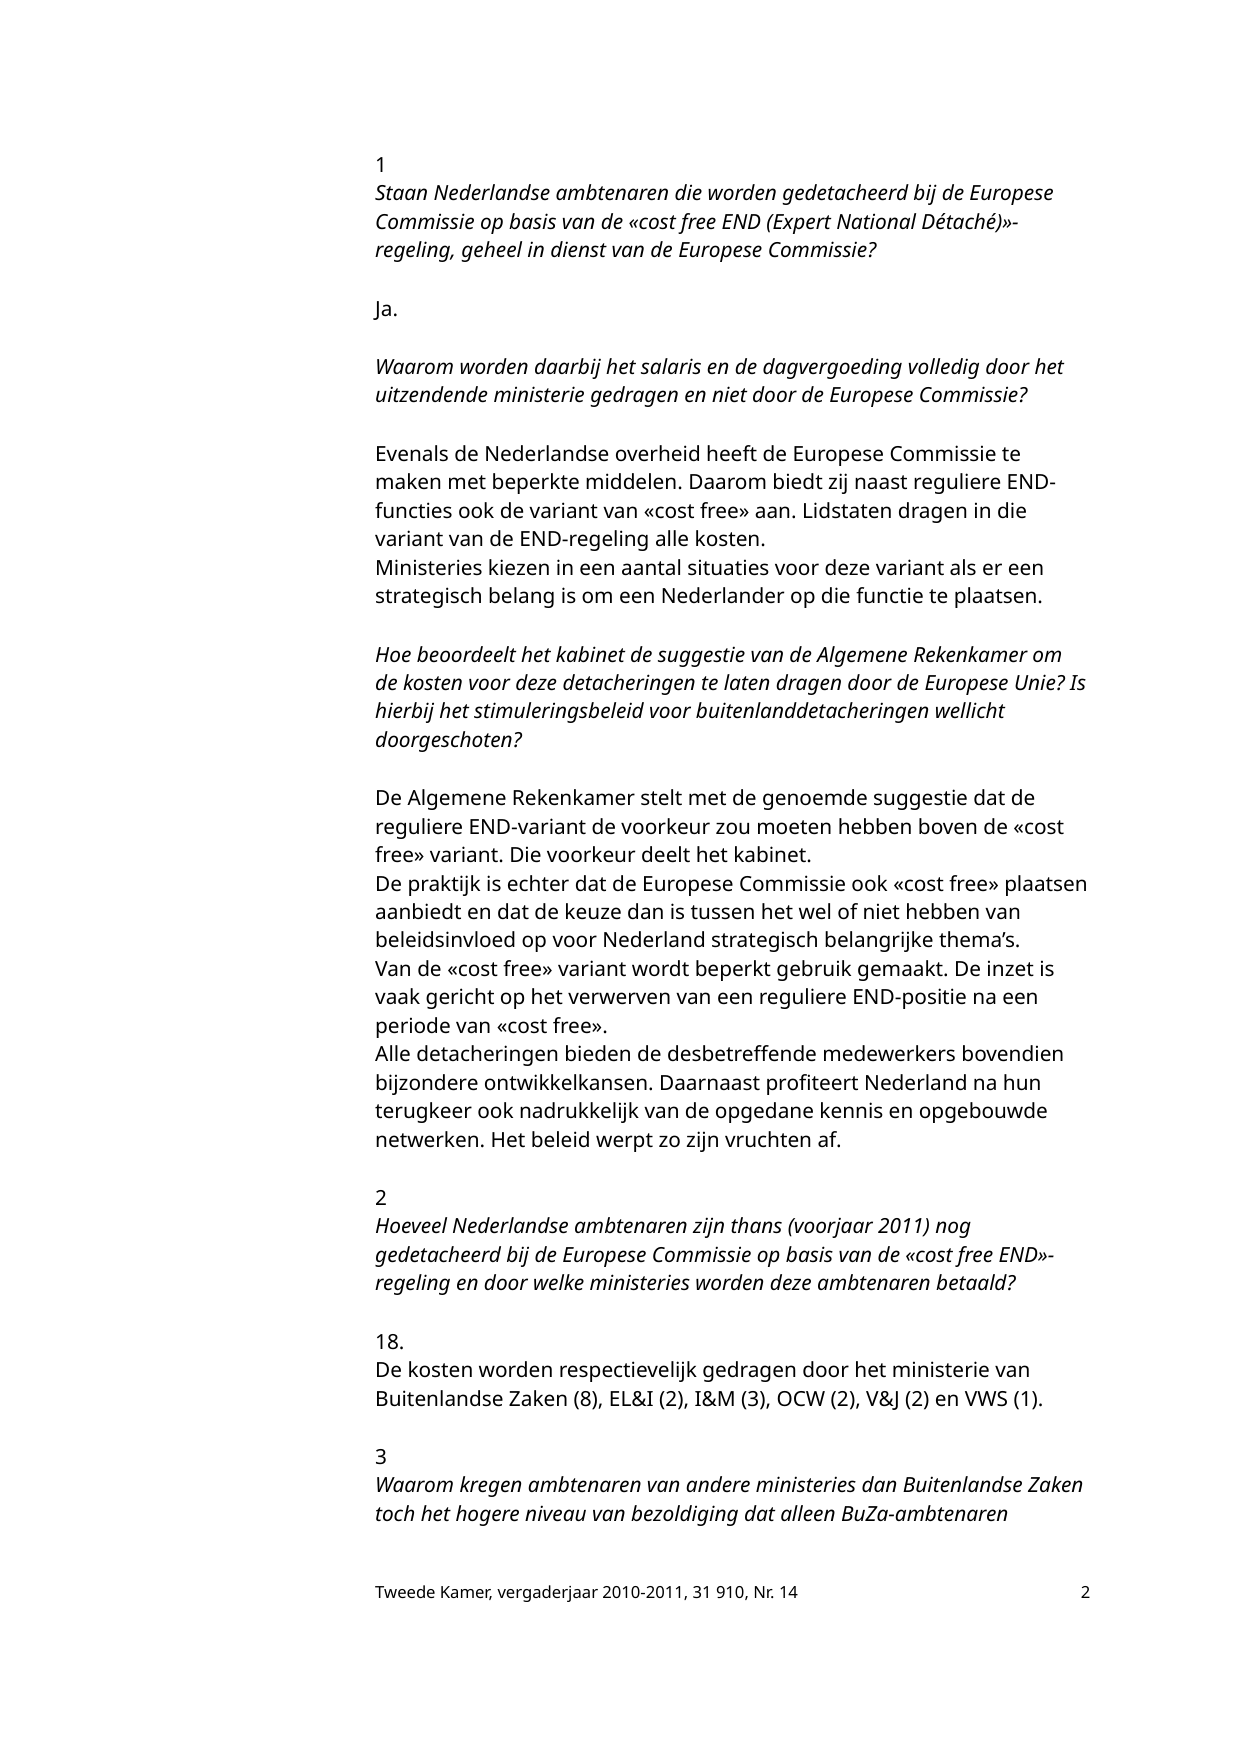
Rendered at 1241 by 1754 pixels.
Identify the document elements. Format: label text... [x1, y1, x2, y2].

text De Algemene Rekenkamer stelt met de genoemde suggestie dat de reguliere END-variant de voorkeur zou moeten hebben boven de «cost free» variant. Die voorkeur deelt het kabinet. [375, 783, 1090, 869]
text 1 [375, 150, 1090, 178]
text Ja. [375, 294, 1090, 322]
text Hoe beoordeelt het kabinet de suggestie van de Algemene Rekenkamer om de kosten voor deze detacheringen te laten dragen door de Europese Unie? Is hierbij het stimuleringsbeleid voor buitenlanddetacheringen wellicht doorgeschoten? [375, 640, 1090, 753]
text Hoeveel Nederlandse ambtenaren zijn thans (voorjaar 2011) nog gedetacheerd bij de Europese Commissie op basis van de «cost free END»-regeling en door welke ministeries worden deze ambtenaren betaald? [375, 1212, 1090, 1297]
text 3 [375, 1442, 1090, 1471]
text Evenals de Nederlandse overheid heeft de Europese Commissie te maken met beperkte middelen. Daarom biedt zij naast reguliere END-functies ook de variant van «cost free» aan. Lidstaten dragen in die variant van de END-regeling alle kosten. [375, 439, 1090, 553]
text De praktijk is echter dat de Europese Commissie ook «cost free» plaatsen aanbiedt en dat de keuze dan is tussen het wel of niet hebben van beleidsinvloed op voor Nederland strategisch belangrijke thema’s. [375, 869, 1090, 954]
text Waarom worden daarbij het salaris en de dagvergoeding volledig door het uitzendende ministerie gedragen en niet door de Europese Commissie? [375, 352, 1090, 409]
text Alle detacheringen bieden de desbetreffende medewerkers bovendien bijzondere ontwikkelkansen. Daarnaast profiteert Nederland na hun terugkeer ook nadrukkelijk van de opgedane kennis en opgebouwde netwerken. Het beleid werpt zo zijn vruchten af. [375, 1039, 1090, 1153]
text Ministeries kiezen in een aantal situaties voor deze variant als er een strategisch belang is om een Nederlander op die functie te plaatsen. [375, 553, 1090, 610]
text Staan Nederlandse ambtenaren die worden gedetacheerd bij de Europese Commissie op basis van de «cost free END (Expert National Détaché)»-regeling, geheel in dienst van de Europese Commissie? [375, 178, 1090, 264]
text De kosten worden respectievelijk gedragen door het ministerie van Buitenlandse Zaken (8), EL&I (2), I&M (3), OCW (2), V&J (2) en VWS (1). [375, 1355, 1090, 1412]
text Waarom kregen ambtenaren van andere ministeries dan Buitenlandse Zaken toch het hogere niveau van bezoldiging dat alleen BuZa-ambtenaren [375, 1471, 1090, 1527]
text 18. [375, 1327, 1090, 1355]
text 2 [375, 1183, 1090, 1212]
text Van de «cost free» variant wordt beperkt gebruik gemaakt. De inzet is vaak gericht op het verwerven van een reguliere END-positie na een periode van «cost free». [375, 954, 1090, 1039]
